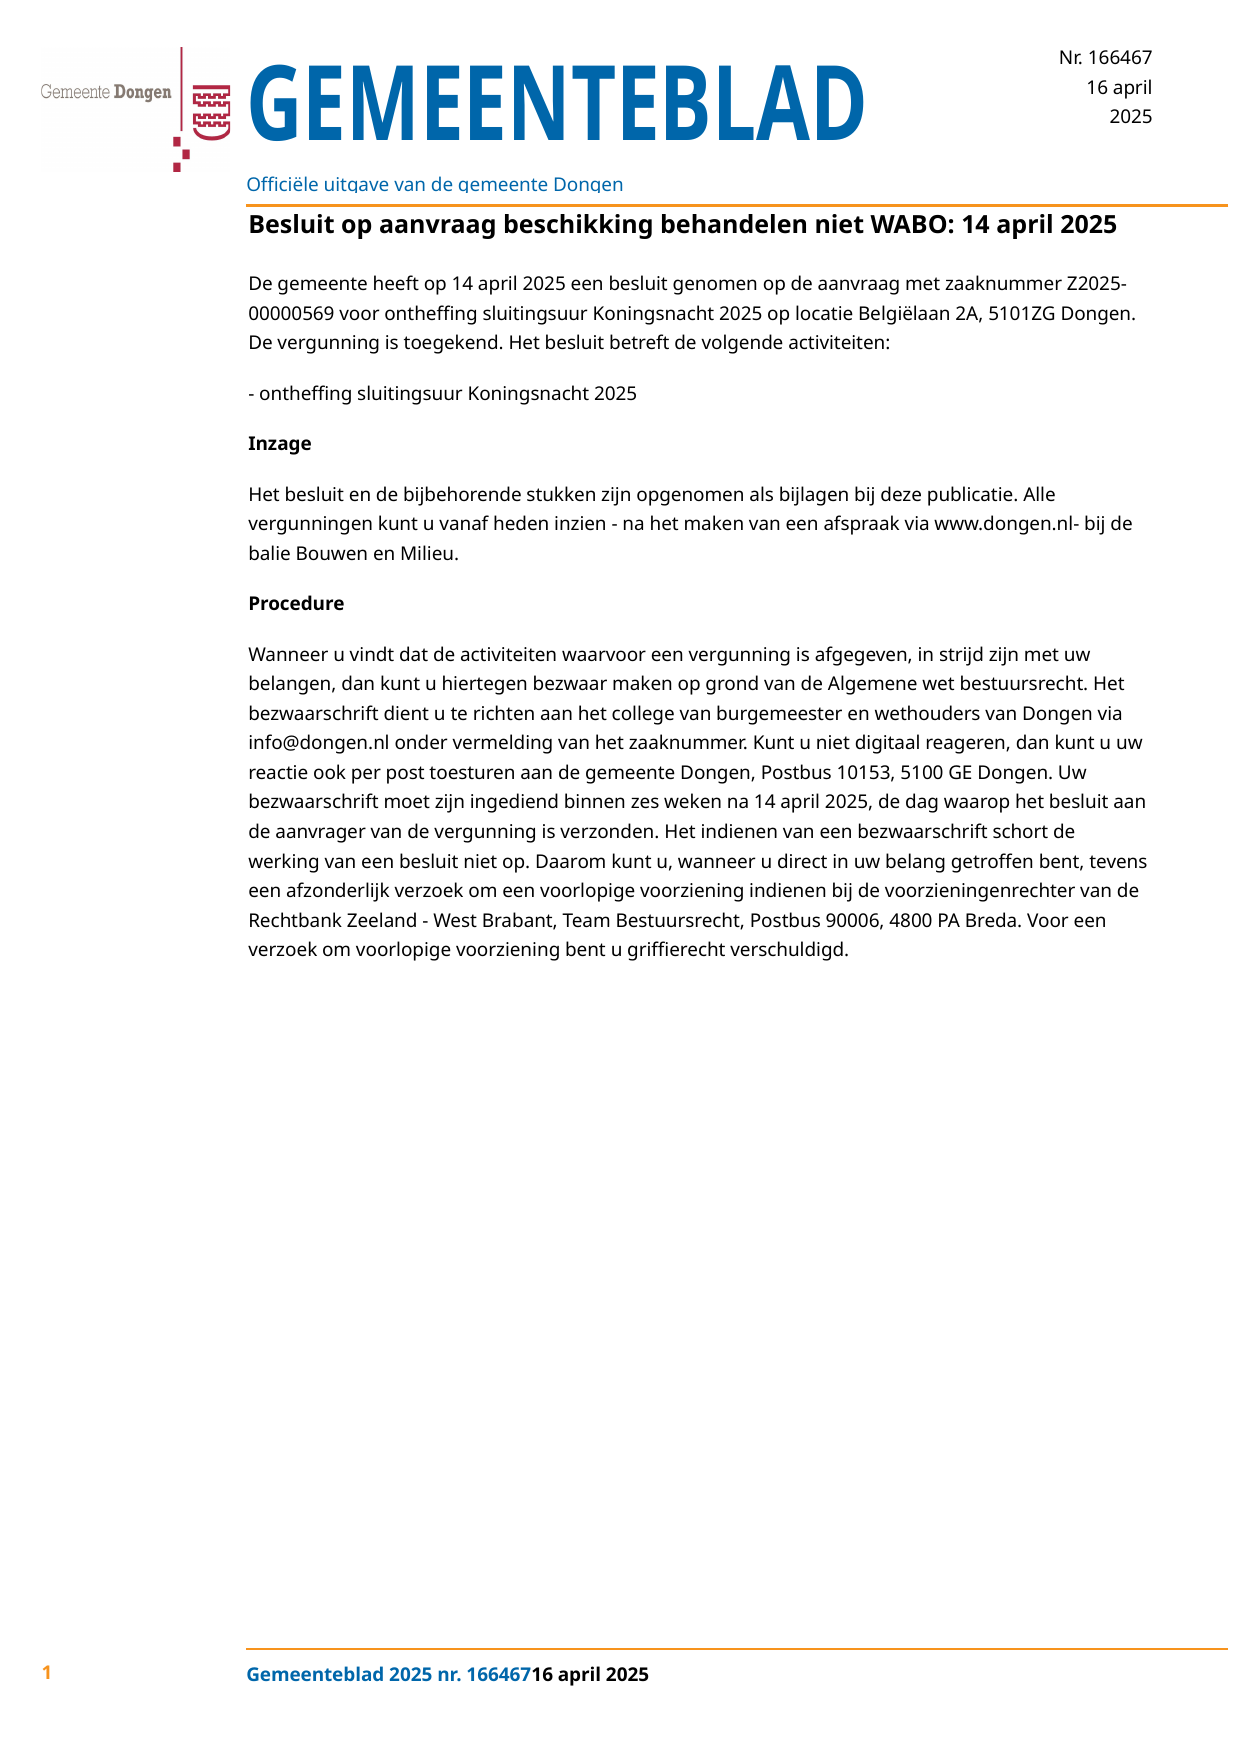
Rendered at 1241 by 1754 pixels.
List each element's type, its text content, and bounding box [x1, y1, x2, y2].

text - ontheffing sluitingsuur Koningsnacht 2025 [248, 380, 1152, 406]
text Wanneer u vindt dat de activiteiten waarvoor een vergunning is afgegeven, in strijd zijn met uw belangen, dan kunt u hiertegen bezwaar maken op grond van de Algemene wet bestuursrecht. Het bezwaarschrift dient u te richten aan het college van burgemeester en wethouders van Dongen via info@dongen.nl onder vermelding van het zaaknummer. Kunt u niet digitaal reageren, dan kunt u uw reactie ook per post toesturen aan de gemeente Dongen, Postbus 10153, 5100 GE Dongen. Uw bezwaarschrift moet zijn ingediend binnen zes weken na 14 april 2025, de dag waarop het besluit aan de aanvrager van de vergunning is verzonden. Het indienen van een bezwaarschrift schort de werking van een besluit niet op. Daarom kunt u, wanneer u direct in uw belang getroffen bent, tevens een afzonderlijk verzoek om een voorlopige voorziening indienen bij de voorzieningenrechter van de Rechtbank Zeeland - West Brabant, Team Bestuursrecht, Postbus 90006, 4800 PA Breda. Voor een verzoek om voorlopige voorziening bent u griffierecht verschuldigd. [248, 641, 1152, 962]
text Besluit op aanvraag beschikking behandelen niet WABO: 14 april 2025 [248, 207, 1152, 241]
picture [41, 47, 231, 172]
text Inzage [248, 430, 1152, 456]
text De gemeente heeft op 14 april 2025 een besluit genomen op de aanvraag met zaaknummer Z2025-00000569 voor ontheffing sluitingsuur Koningsnacht 2025 op locatie Belgiëlaan 2A, 5101ZG Dongen. De vergunning is toegekend. Het besluit betreft de volgende activiteiten: [248, 270, 1152, 355]
text Procedure [248, 590, 1152, 616]
text Het besluit en de bijbehorende stukken zijn opgenomen als bijlagen bij deze publicatie. Alle vergunningen kunt u vanaf heden inzien - na het maken van een afspraak via www.dongen.nl- bij de balie Bouwen en Milieu. [248, 481, 1152, 566]
